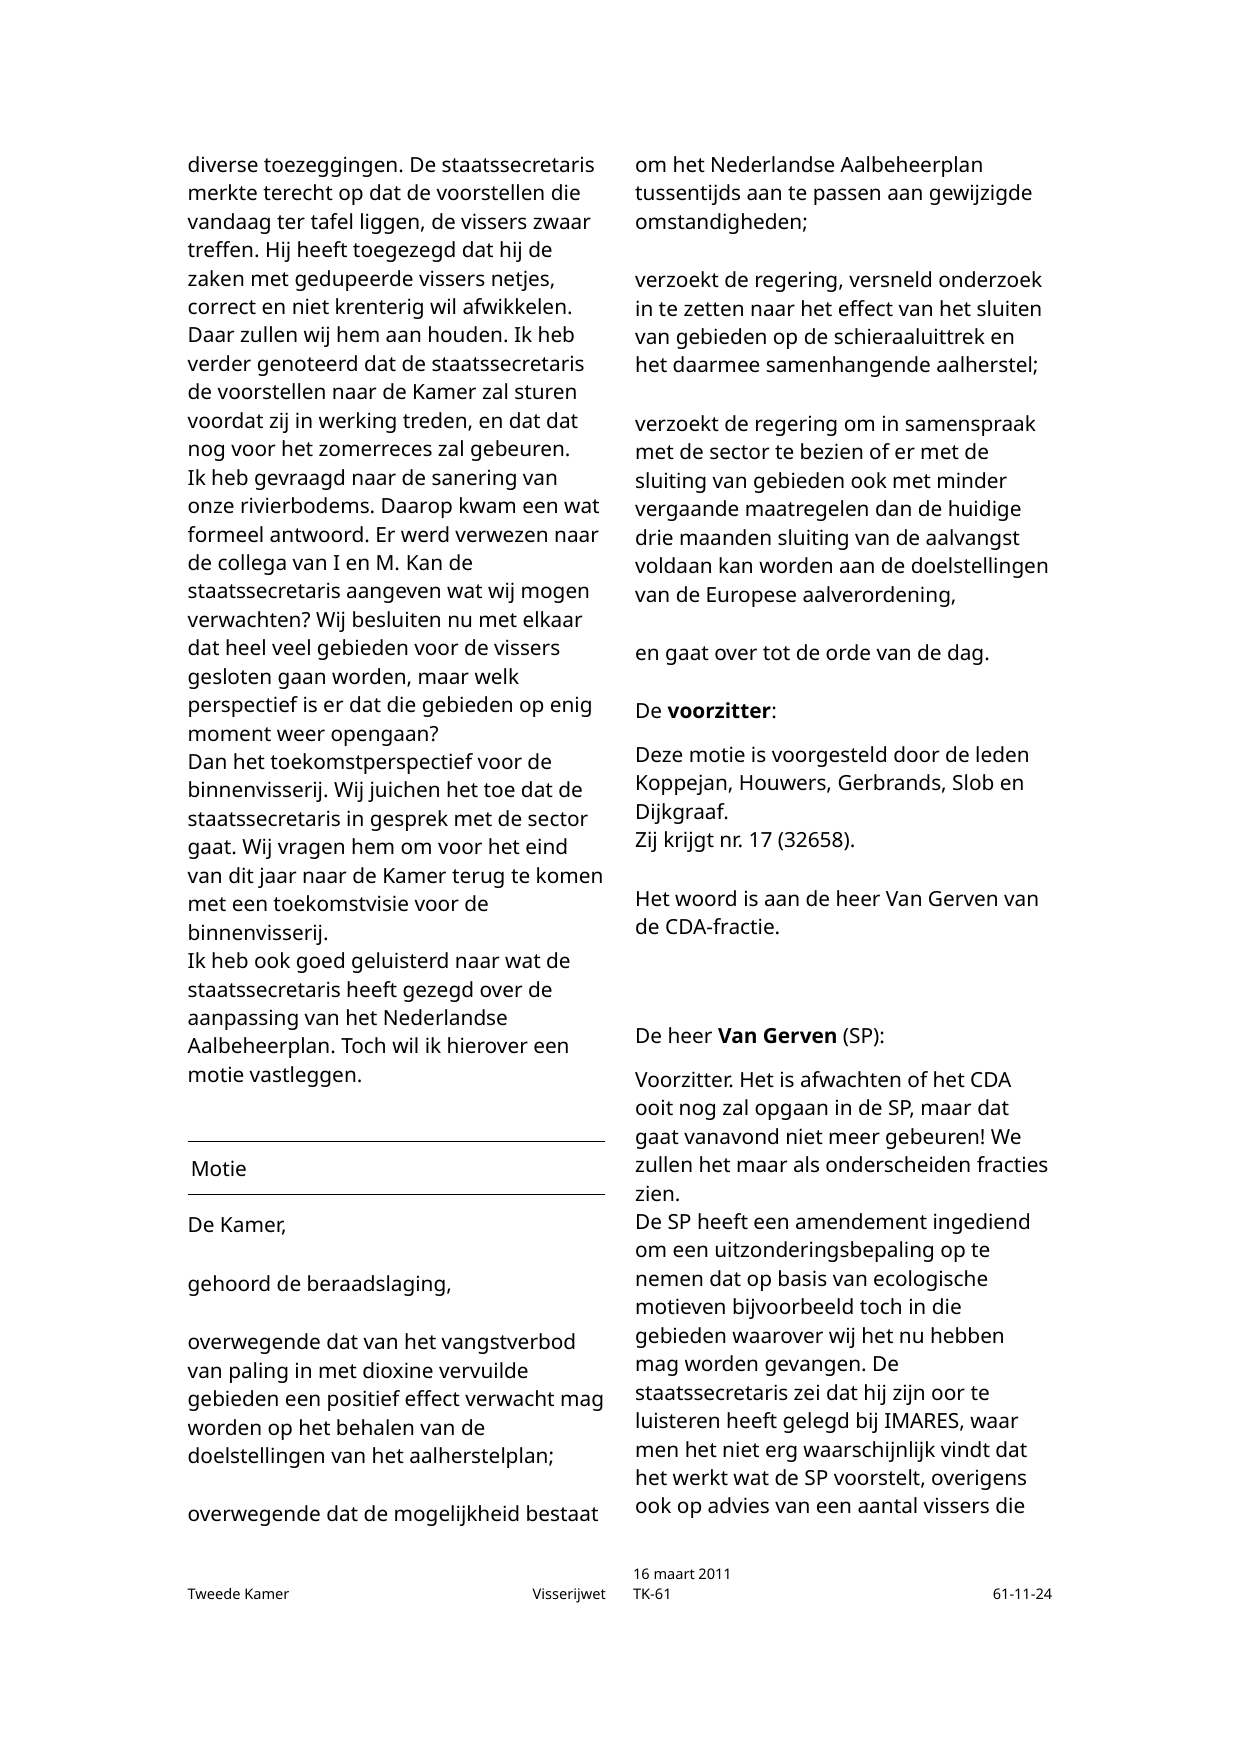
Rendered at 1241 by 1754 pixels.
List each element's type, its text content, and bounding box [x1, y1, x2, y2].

text De SP heeft een amendement ingediend om een uitzonderingsbepaling op te nemen dat op basis van ecologische motieven bijvoorbeeld toch in die gebieden waarover wij het nu hebben mag worden gevangen. De staatssecretaris zei dat hij zijn oor te luisteren heeft gelegd bij IMARES, waar men het niet erg waarschijnlijk vindt dat het werkt wat de SP voorstelt, overigens ook op advies van een aantal vissers die [635, 1207, 1053, 1520]
text verzoekt de regering, versneld onderzoek in te zetten naar het effect van het sluiten van gebieden op de schieraaluittrek en het daarmee samenhangende aalherstel; [635, 265, 1053, 379]
text  [635, 971, 1053, 999]
text om het Nederlandse Aalbeheerplan tussentijds aan te passen aan gewijzigde omstandigheden; [635, 150, 1053, 235]
text en gaat over tot de orde van de dag. [635, 638, 1053, 667]
text Deze motie is voorgesteld door de leden Koppejan, Houwers, Gerbrands, Slob en Dijkgraaf. [635, 740, 1053, 825]
text Ik heb gevraagd naar de sanering van onze rivierbodems. Daarop kwam een wat formeel antwoord. Er werd verwezen naar de collega van I en M. Kan de staatssecretaris aangeven wat wij mogen verwachten? Wij besluiten nu met elkaar dat heel veel gebieden voor de vissers gesloten gaan worden, maar welk perspectief is er dat die gebieden op enig moment weer opengaan? [187, 463, 605, 747]
text De Kamer, [187, 1210, 605, 1239]
text overwegende dat van het vangstverbod van paling in met dioxine vervuilde gebieden een positief effect verwacht mag worden op het behalen van de doelstellingen van het aalherstelplan; [187, 1327, 605, 1469]
text Zij krijgt nr. 17 (32658). [635, 825, 1053, 854]
text diverse toezeggingen. De staatssecretaris merkte terecht op dat de voorstellen die vandaag ter tafel liggen, de vissers zwaar treffen. Hij heeft toegezegd dat hij de zaken met gedupeerde vissers netjes, correct en niet krenterig wil afwikkelen. Daar zullen wij hem aan houden. Ik heb verder genoteerd dat de staatssecretaris de voorstellen naar de Kamer zal sturen voordat zij in werking treden, en dat dat nog voor het zomerreces zal gebeuren. [187, 150, 605, 463]
text De voorzitter: [635, 697, 1053, 725]
text De heer Van Gerven (SP): [635, 1022, 1053, 1050]
text Dan het toekomstperspectief voor de binnenvisserij. Wij juichen het toe dat de staatssecretaris in gesprek met de sector gaat. Wij vragen hem om voor het eind van dit jaar naar de Kamer terug te komen met een toekomstvisie voor de binnenvisserij. [187, 747, 605, 946]
text Het woord is aan de heer Van Gerven van de CDA-fractie. [635, 884, 1053, 941]
text overwegende dat de mogelijkheid bestaat [187, 1499, 605, 1528]
text Ik heb ook goed geluisterd naar wat de staatssecretaris heeft gezegd over de aanpassing van het Nederlandse Aalbeheerplan. Toch wil ik hierover een motie vastleggen. [187, 946, 605, 1088]
text verzoekt de regering om in samenspraak met de sector te bezien of er met de sluiting van gebieden ook met minder vergaande maatregelen dan de huidige drie maanden sluiting van de aalvangst voldaan kan worden aan de doelstellingen van de Europese aalverordening, [635, 409, 1053, 608]
text Voorzitter. Het is afwachten of het CDA ooit nog zal opgaan in de SP, maar dat gaat vanavond niet meer gebeuren! We zullen het maar als onderscheiden fracties zien. [635, 1065, 1053, 1207]
subtitle Motie [187, 1142, 605, 1195]
text gehoord de beraadslaging, [187, 1269, 605, 1297]
